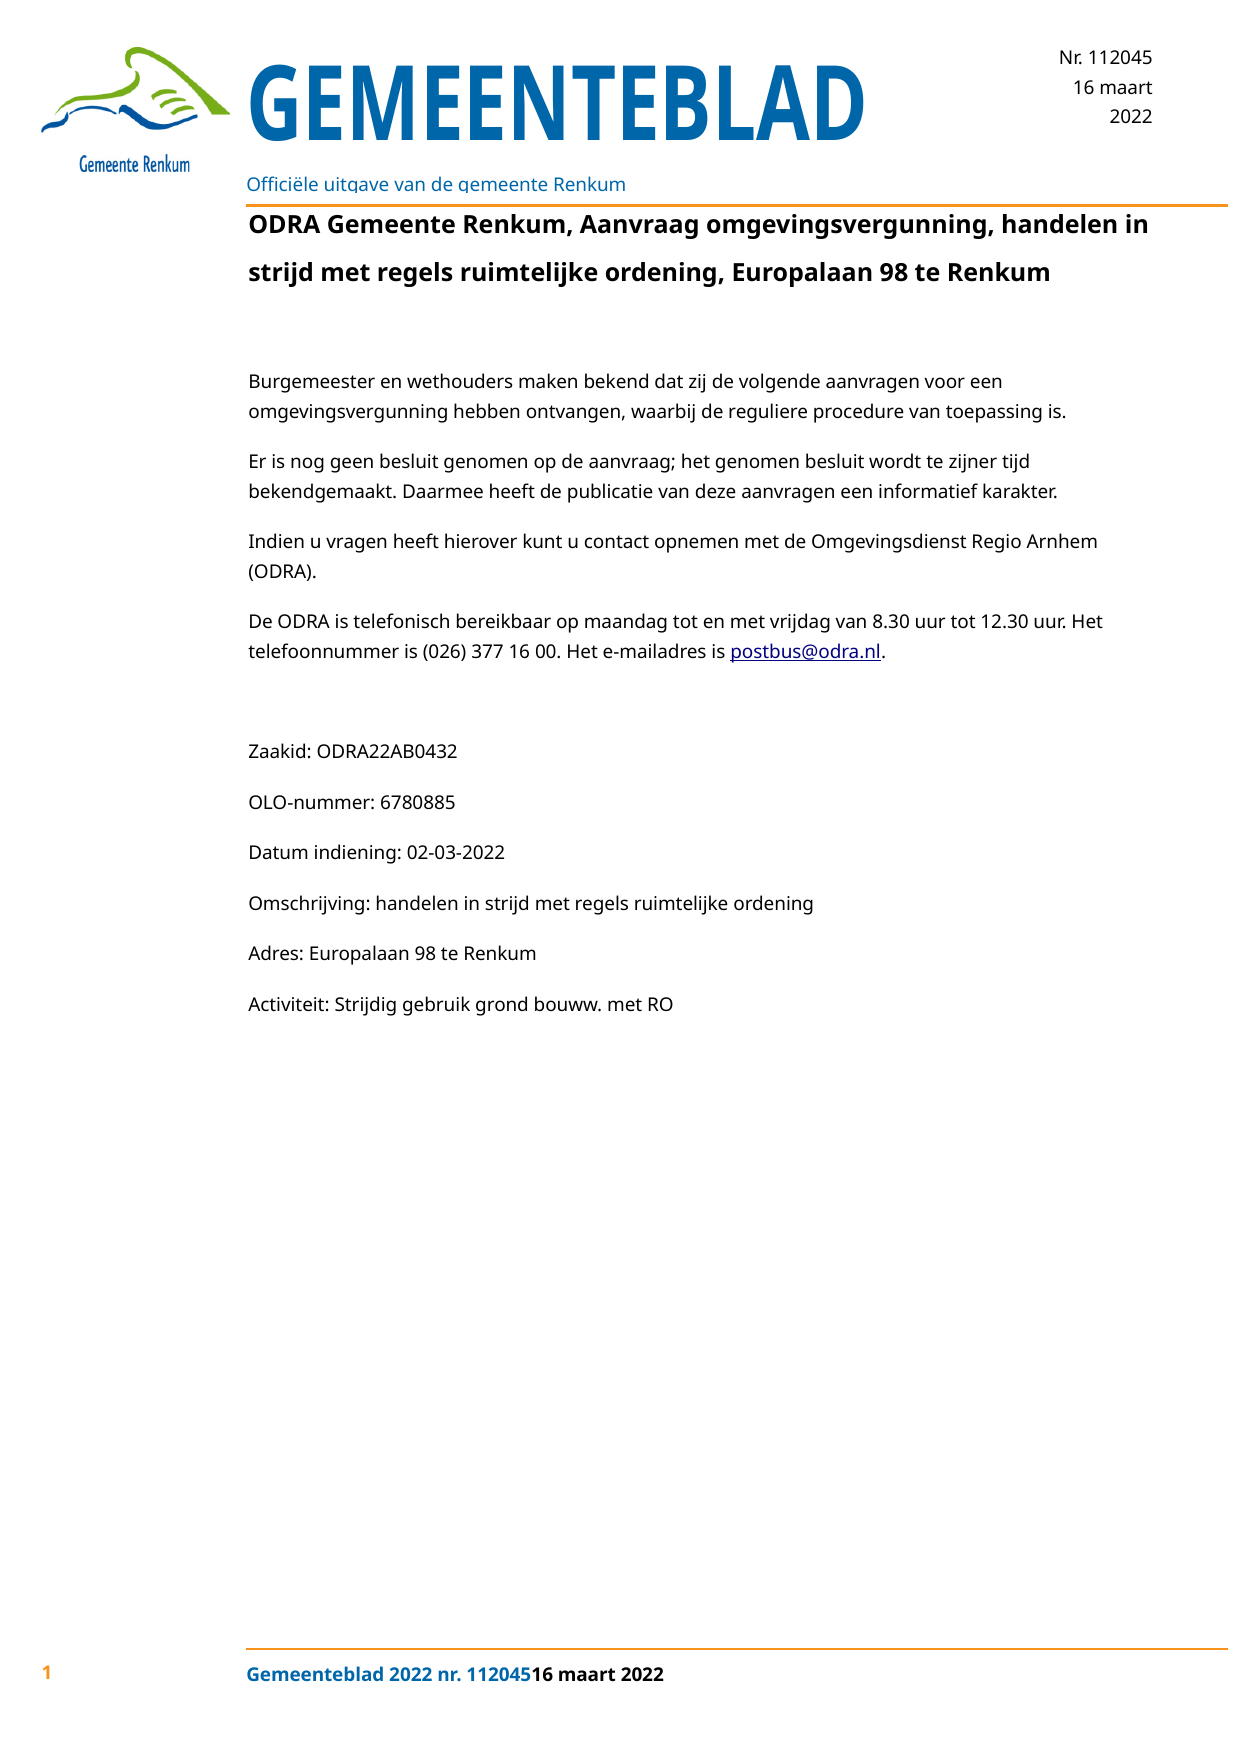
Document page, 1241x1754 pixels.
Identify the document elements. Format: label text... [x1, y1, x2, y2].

text Burgemeester en wethouders maken bekend dat zij de volgende aanvragen voor een omgevingsvergunning hebben ontvangen, waarbij de reguliere procedure van toepassing is. [248, 368, 1152, 424]
text Er is nog geen besluit genomen op de aanvraag; het genomen besluit wordt te zijner tijd bekendgemaakt. Daarmee heeft de publicatie van deze aanvragen een informatief karakter. [248, 448, 1152, 504]
text Datum indiening: 02-03-2022 [248, 839, 1152, 865]
text De ODRA is telefonisch bereikbaar op maandag tot en met vrijdag van 8.30 uur tot 12.30 uur. Het telefoonnummer is (026) 377 16 00. Het e-mailadres is postbus@odra.nl. [248, 608, 1152, 664]
text ODRA Gemeente Renkum, Aanvraag omgevingsvergunning, handelen in strijd met regels ruimtelijke ordening, Europalaan 98 te Renkum [248, 207, 1152, 288]
text Zaakid: ODRA22AB0432 [248, 739, 1152, 764]
picture [41, 47, 231, 172]
text Indien u vragen heeft hierover kunt u contact opnemen met de Omgevingsdienst Regio Arnhem (ODRA). [248, 528, 1152, 584]
text Adres: Europalaan 98 te Renkum [248, 940, 1152, 966]
text OLO-nummer: 6780885 [248, 789, 1152, 815]
text Omschrijving: handelen in strijd met regels ruimtelijke ordening [248, 890, 1152, 916]
text Activiteit: Strijdig gebruik grond bouww. met RO [248, 991, 1152, 1017]
